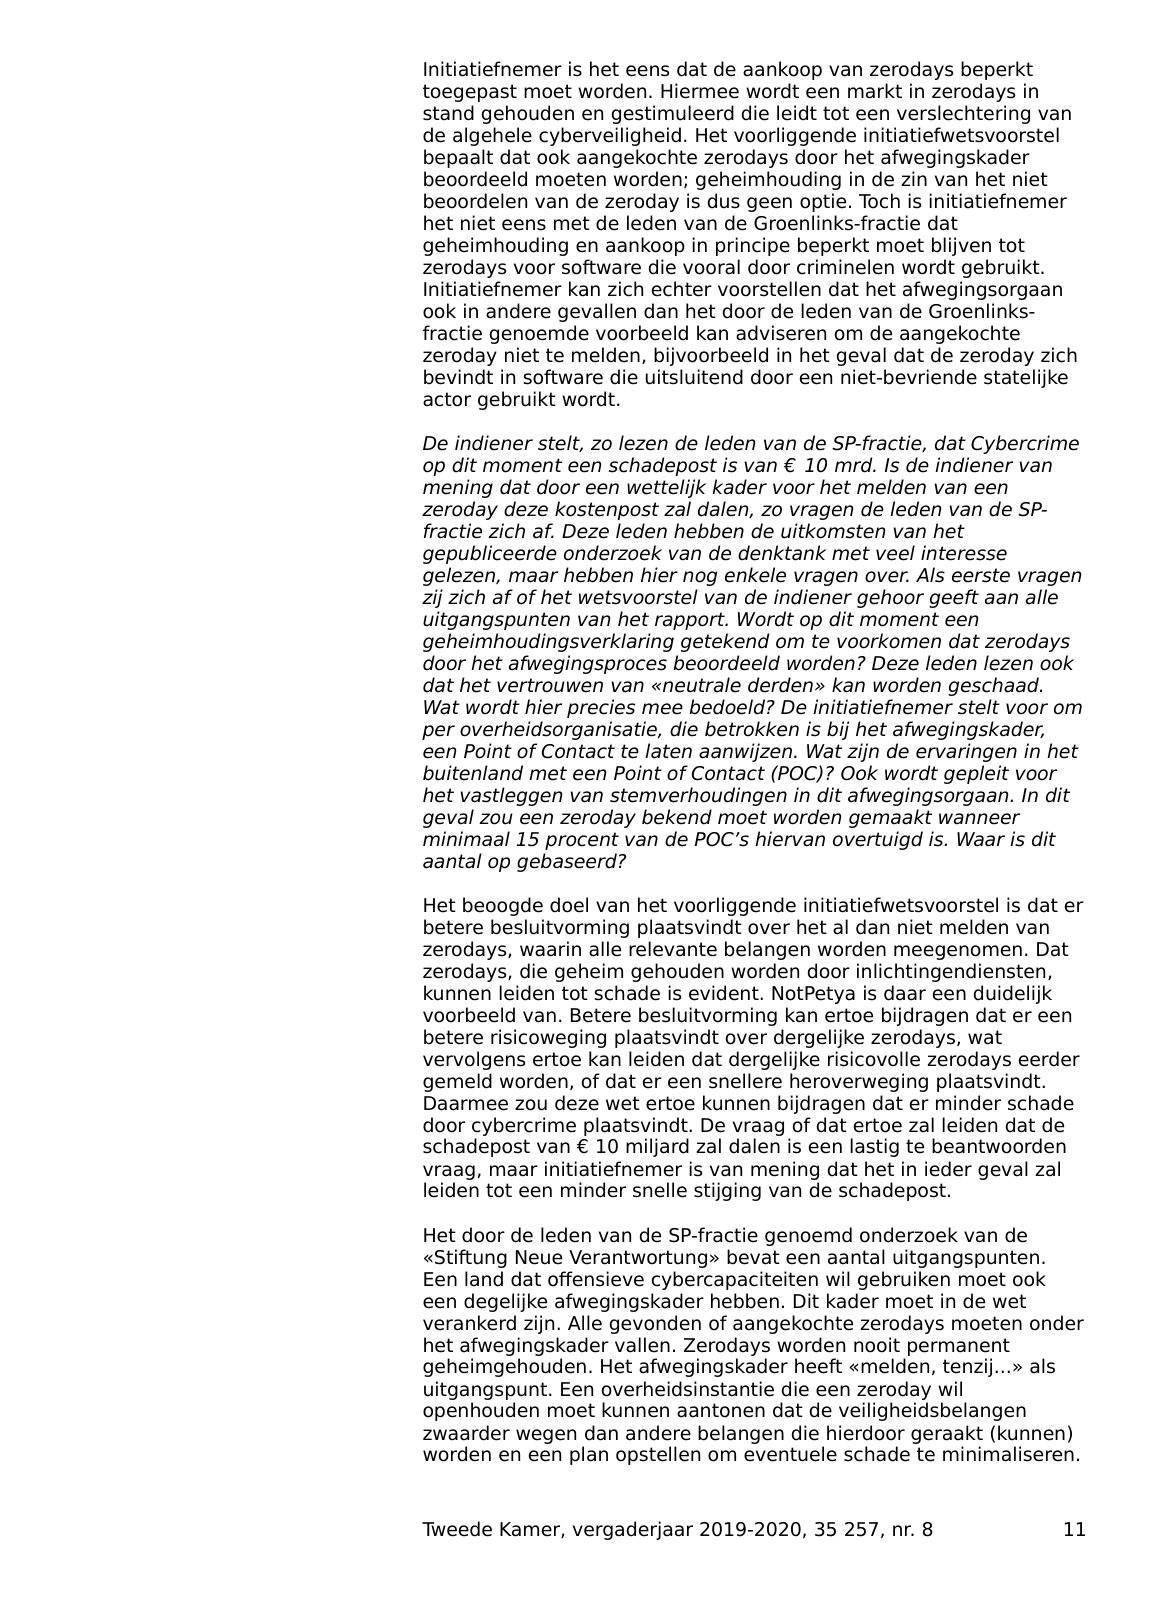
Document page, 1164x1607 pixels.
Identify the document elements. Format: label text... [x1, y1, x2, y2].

text Het door de leden van de SP-fractie genoemd onderzoek van de «Stiftung Neue Verantwortung» bevat een aantal uitgangspunten. Een land dat offensieve cybercapaciteiten wil gebruiken moet ook een degelijke afwegingskader hebben. Dit kader moet in de wet verankerd zijn. Alle gevonden of aangekochte zerodays moeten onder het afwegingskader vallen. Zerodays worden nooit permanent geheimgehouden. Het afwegingskader heeft «melden, tenzij...» als uitgangspunt. Een overheidsinstantie die een zeroday wil openhouden moet kunnen aantonen dat de veiligheidsbelangen zwaarder wegen dan andere belangen die hierdoor geraakt (kunnen) worden en een plan opstellen om eventuele schade te minimaliseren. [422, 1224, 1087, 1466]
text Initiatiefnemer is het eens dat de aankoop van zerodays beperkt toegepast moet worden. Hiermee wordt een markt in zerodays in stand gehouden en gestimuleerd die leidt tot een verslechtering van de algehele cyberveiligheid. Het voorliggende initiatiefwetsvoorstel bepaalt dat ook aangekochte zerodays door het afwegingskader beoordeeld moeten worden; geheimhouding in de zin van het niet beoordelen van de zeroday is dus geen optie. Toch is initiatiefnemer het niet eens met de leden van de Groenlinks-fractie dat geheimhouding en aankoop in principe beperkt moet blijven tot zerodays voor software die vooral door criminelen wordt gebruikt. Initiatiefnemer kan zich echter voorstellen dat het afwegingsorgaan ook in andere gevallen dan het door de leden van de Groenlinks-fractie genoemde voorbeeld kan adviseren om de aangekochte zeroday niet te melden, bijvoorbeeld in het geval dat de zeroday zich bevindt in software die uitsluitend door een niet-bevriende statelijke actor gebruikt wordt. [422, 59, 1087, 411]
text Het beoogde doel van het voorliggende initiatiefwetsvoorstel is dat er betere besluitvorming plaatsvindt over het al dan niet melden van zerodays, waarin alle relevante belangen worden meegenomen. Dat zerodays, die geheim gehouden worden door inlichtingendiensten, kunnen leiden tot schade is evident. NotPetya is daar een duidelijk voorbeeld van. Betere besluitvorming kan ertoe bijdragen dat er een betere risicoweging plaatsvindt over dergelijke zerodays, wat vervolgens ertoe kan leiden dat dergelijke risicovolle zerodays eerder gemeld worden, of dat er een snellere heroverweging plaatsvindt. Daarmee zou deze wet ertoe kunnen bijdragen dat er minder schade door cybercrime plaatsvindt. De vraag of dat ertoe zal leiden dat de schadepost van € 10 miljard zal dalen is een lastig te beantwoorden vraag, maar initiatiefnemer is van mening dat het in ieder geval zal leiden tot een minder snelle stijging van de schadepost. [422, 895, 1087, 1202]
text De indiener stelt, zo lezen de leden van de SP-fractie, dat Cybercrime op dit moment een schadepost is van € 10 mrd. Is de indiener van mening dat door een wettelijk kader voor het melden van een zeroday deze kostenpost zal dalen, zo vragen de leden van de SP-fractie zich af. Deze leden hebben de uitkomsten van het gepubliceerde onderzoek van de denktank met veel interesse gelezen, maar hebben hier nog enkele vragen over. Als eerste vragen zij zich af of het wetsvoorstel van de indiener gehoor geeft aan alle uitgangspunten van het rapport. Wordt op dit moment een geheimhoudingsverklaring getekend om te voorkomen dat zerodays door het afwegingsproces beoordeeld worden? Deze leden lezen ook dat het vertrouwen van «neutrale derden» kan worden geschaad. Wat wordt hier precies mee bedoeld? De initiatiefnemer stelt voor om per overheidsorganisatie, die betrokken is bij het afwegingskader, een Point of Contact te laten aanwijzen. Wat zijn de ervaringen in het buitenland met een Point of Contact (POC)? Ook wordt gepleit voor het vastleggen van stemverhoudingen in dit afwegingsorgaan. In dit geval zou een zeroday bekend moet worden gemaakt wanneer minimaal 15 procent van de POC’s hiervan overtuigd is. Waar is dit aantal op gebaseerd? [422, 433, 1087, 872]
